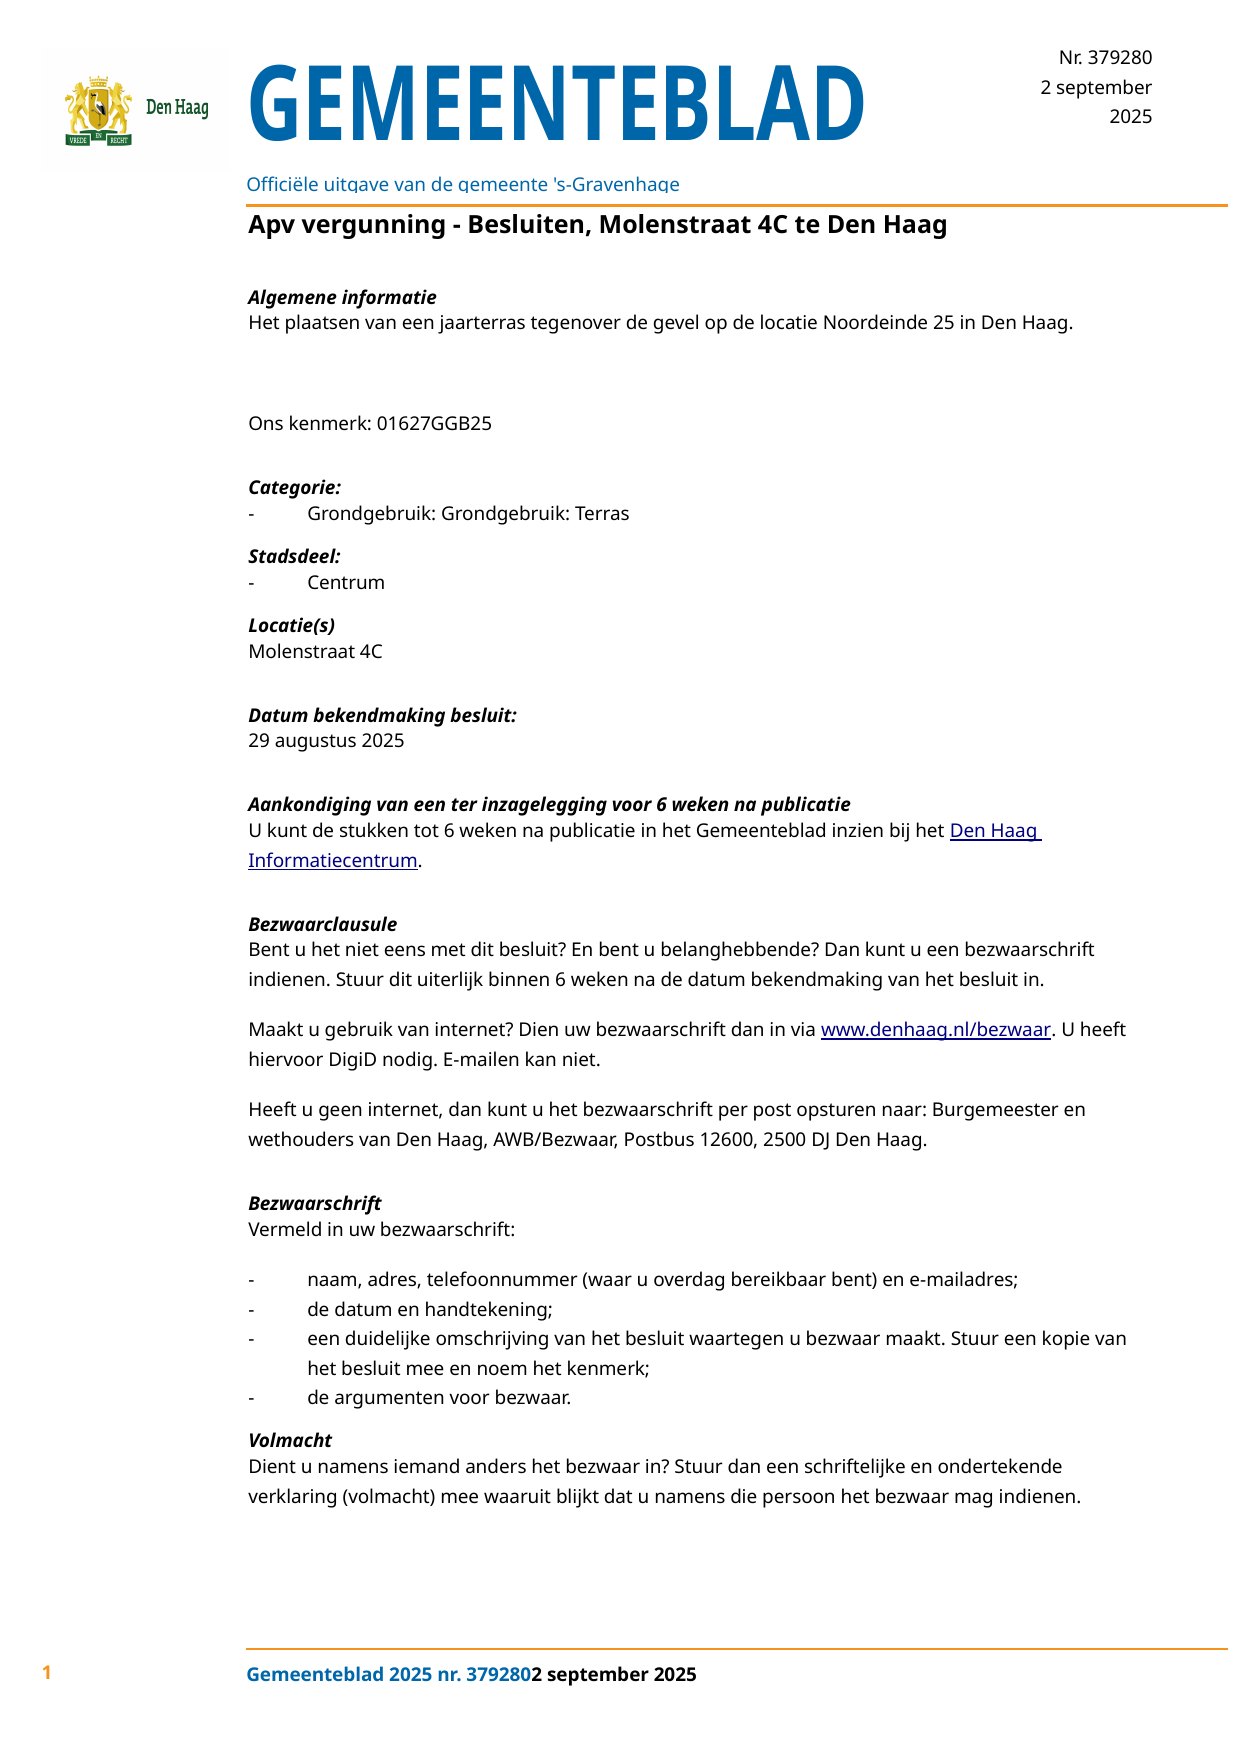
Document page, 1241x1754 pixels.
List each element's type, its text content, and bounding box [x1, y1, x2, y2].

text Heeft u geen internet, dan kunt u het bezwaarschrift per post opsturen naar: Burgemeester en wethouders van Den Haag, AWB/Bezwaar, Postbus 12600, 2500 DJ Den Haag. [248, 1096, 1152, 1152]
text Bezwaarschrift [248, 1190, 1152, 1216]
list naam, adres, telefoonnummer (waar u overdag bereikbaar bent) en e-mailadres; [248, 1266, 1152, 1292]
text Volmacht [248, 1428, 1152, 1453]
text 29 augustus 2025 [248, 727, 1152, 753]
text Maakt u gebruik van internet? Dien uw bezwaarschrift dan in via www.denhaag.nl/bezwaar. U heeft hiervoor DigiD nodig. E-mailen kan niet. [248, 1016, 1152, 1072]
text Algemene informatie [248, 284, 1152, 309]
text Bezwaarclausule [248, 911, 1152, 936]
list de datum en handtekening; [248, 1296, 1152, 1321]
text Het plaatsen van een jaarterras tegenover de gevel op de locatie Noordeinde 25 in Den Haag. [248, 309, 1152, 335]
text Aankondiging van een ter inzagelegging voor 6 weken na publicatie [248, 791, 1152, 817]
text Dient u namens iemand anders het bezwaar in? Stuur dan een schriftelijke en ondertekende verklaring (volmacht) mee waaruit blijkt dat u namens die persoon het bezwaar mag indienen. [248, 1453, 1152, 1509]
picture [41, 47, 231, 172]
list de argumenten voor bezwaar. [248, 1384, 1152, 1410]
text Datum bekendmaking besluit: [248, 702, 1152, 727]
text Molenstraat 4C [248, 638, 1152, 663]
text Ons kenmerk: 01627GGB25 [248, 410, 1152, 436]
text Bent u het niet eens met dit besluit? En bent u belanghebbende? Dan kunt u een bezwaarschrift indienen. Stuur dit uiterlijk binnen 6 weken na de datum bekendmaking van het besluit in. [248, 936, 1152, 992]
text Stadsdeel: [248, 543, 1152, 569]
text Categorie: [248, 474, 1152, 500]
text Locatie(s) [248, 612, 1152, 638]
list een duidelijke omschrijving van het besluit waartegen u bezwaar maakt. Stuur een kopie van het besluit mee en noem het kenmerk; [248, 1325, 1152, 1381]
text U kunt de stukken tot 6 weken na publicatie in het Gemeenteblad inzien bij het Den Haag Informatiecentrum. [248, 817, 1152, 872]
text Apv vergunning - Besluiten, Molenstraat 4C te Den Haag [248, 207, 1152, 241]
list Grondgebruik: Grondgebruik: Terras [248, 500, 1152, 526]
list Centrum [248, 569, 1152, 595]
text Vermeld in uw bezwaarschrift: [248, 1216, 1152, 1241]
